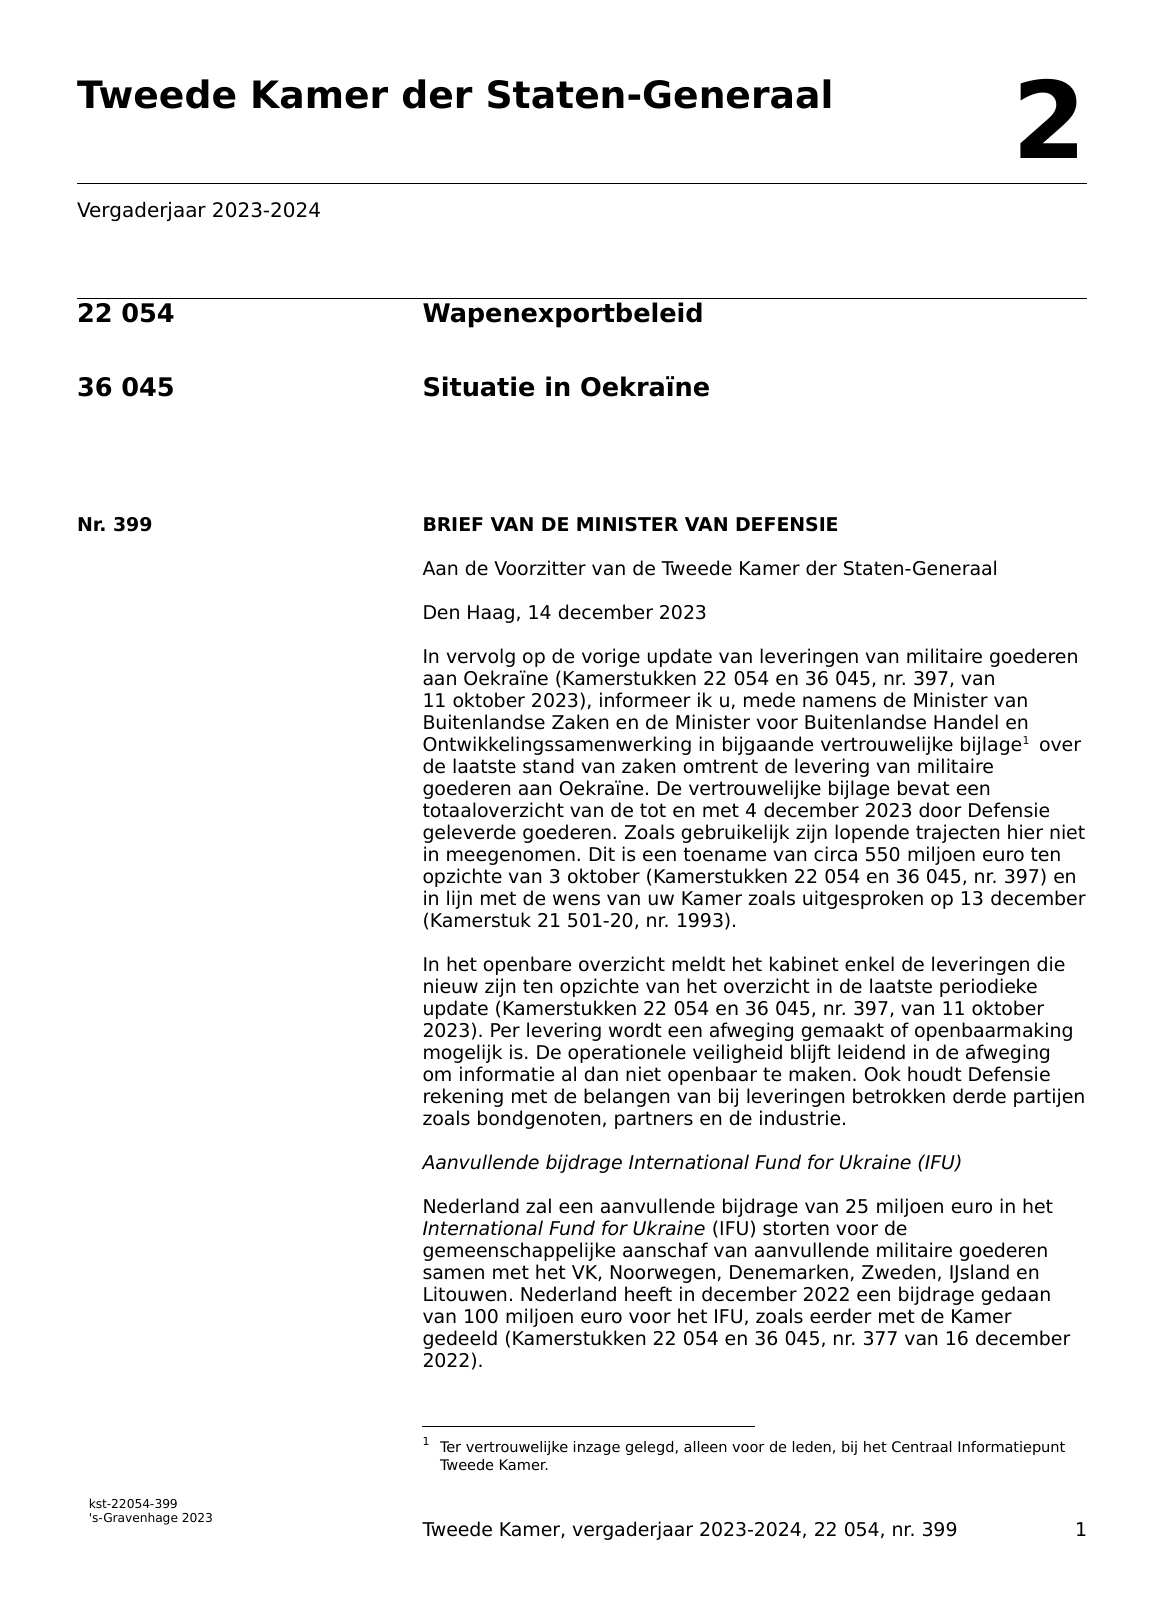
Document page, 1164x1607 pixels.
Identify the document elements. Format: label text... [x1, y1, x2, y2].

table_header Tweede Kamer der Staten-Generaal [77, 59, 886, 183]
subtitle Nr. 399 BRIEF VAN DE MINISTER VAN DEFENSIE [77, 514, 1087, 536]
text 's-Gravenhage 2023 [88, 1511, 323, 1525]
table_header 2 [886, 59, 1087, 183]
text Ter vertrouwelijke inzage gelegd, alleen voor de leden, bij het Centraal Informatiepunt Tweede Kamer. [422, 1435, 1087, 1474]
text Nederland zal een aanvullende bijdrage van 25 miljoen euro in het International Fund for Ukraine (IFU) storten voor de gemeenschappelijke aanschaf van aanvullende militaire goederen samen met het VK, Noorwegen, Denemarken, Zweden, IJsland en Litouwen. Nederland heeft in december 2022 een bijdrage gedaan van 100 miljoen euro voor het IFU, zoals eerder met de Kamer gedeeld (Kamerstukken 22 054 en 36 045, nr. 377 van 16 december 2022). [422, 1196, 1087, 1372]
subtitle Aanvullende bijdrage International Fund for Ukraine (IFU) [422, 1152, 1087, 1174]
subtitle 36 045 Situatie in Oekraïne [77, 373, 1087, 403]
text Den Haag, 14 december 2023 [422, 602, 1087, 624]
text Aan de Voorzitter van de Tweede Kamer der Staten-Generaal [422, 558, 1087, 580]
text kst-22054-399 [88, 1497, 323, 1511]
text In het openbare overzicht meldt het kabinet enkel de leveringen die nieuw zijn ten opzichte van het overzicht in de laatste periodieke update (Kamerstukken 22 054 en 36 045, nr. 397, van 11 oktober 2023). Per levering wordt een afweging gemaakt of openbaarmaking mogelijk is. De operationele veiligheid blijft leidend in de afweging om informatie al dan niet openbaar te maken. Ook houdt Defensie rekening met de belangen van bij leveringen betrokken derde partijen zoals bondgenoten, partners en de industrie. [422, 954, 1087, 1130]
table_cell Vergaderjaar 2023-2024 [77, 184, 1087, 298]
text In vervolg op de vorige update van leveringen van militaire goederen aan Oekraïne (Kamerstukken 22 054 en 36 045, nr. 397, van 11 oktober 2023), informeer ik u, mede namens de Minister van Buitenlandse Zaken en de Minister voor Buitenlandse Handel en Ontwikkelingssamenwerking in bijgaande vertrouwelijke bijlage over de laatste stand van zaken omtrent de levering van militaire goederen aan Oekraïne. De vertrouwelijke bijlage bevat een totaaloverzicht van de tot en met 4 december 2023 door Defensie geleverde goederen. Zoals gebruikelijk zijn lopende trajecten hier niet in meegenomen. Dit is een toename van circa 550 miljoen euro ten opzichte van 3 oktober (Kamerstukken 22 054 en 36 045, nr. 397) en in lijn met de wens van uw Kamer zoals uitgesproken op 13 december (Kamerstuk 21 501-20, nr. 1993). [422, 646, 1087, 932]
subtitle 22 054 Wapenexportbeleid [77, 299, 1087, 329]
